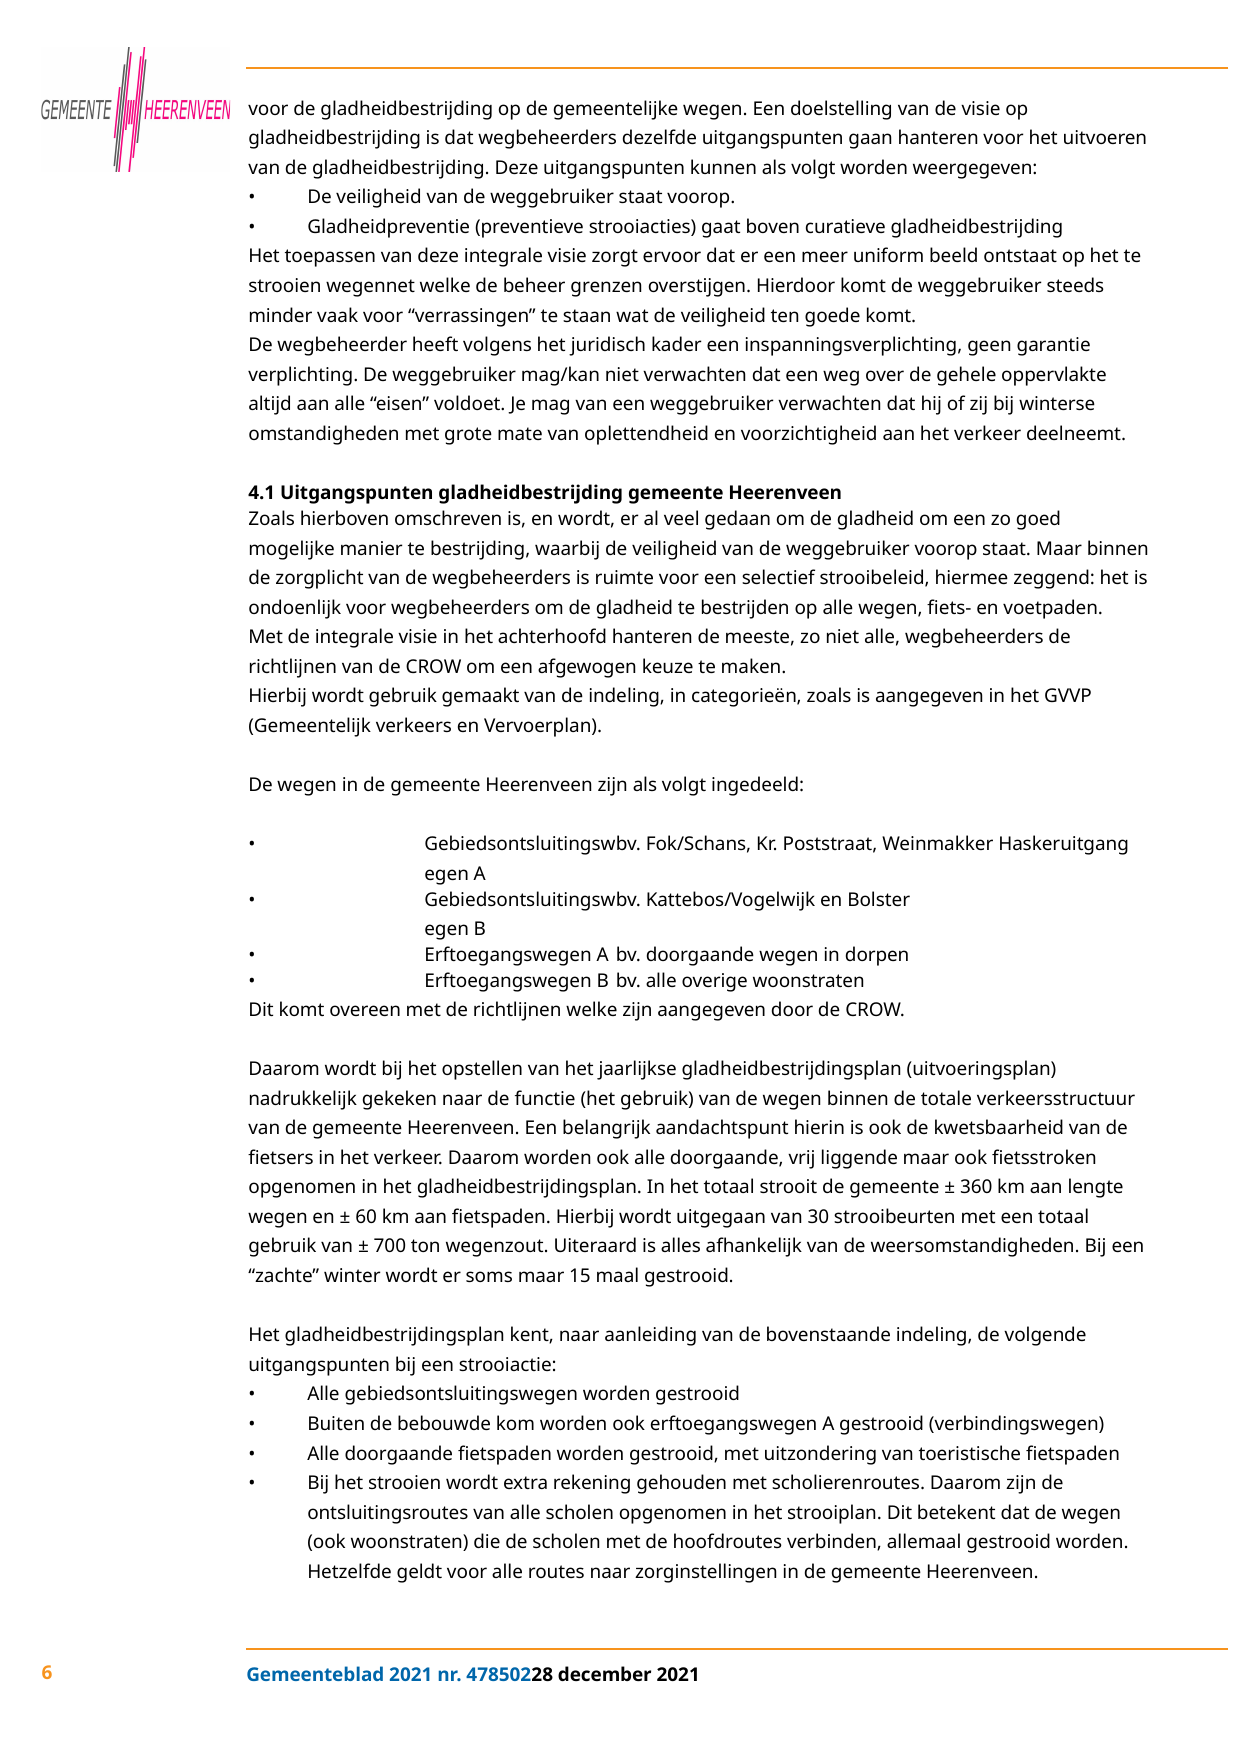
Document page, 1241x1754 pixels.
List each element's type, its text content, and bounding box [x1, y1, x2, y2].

table_header bv. Fok/Schans, Kr. Poststraat, Weinmakker Haskeruitgang [616, 831, 1152, 886]
table_cell Erftoegangswegen A [424, 941, 616, 967]
list Alle doorgaande fietspaden worden gestrooid, met uitzondering van toeristische fietspaden [248, 1440, 1152, 1465]
list Buiten de bebouwde kom worden ook erftoegangswegen A gestrooid (verbindingswegen) [248, 1410, 1152, 1436]
text Daarom wordt bij het opstellen van het jaarlijkse gladheidbestrijdingsplan (uitvoeringsplan) nadrukkelijk gekeken naar de functie (het gebruik) van de wegen binnen de totale verkeersstructuur van de gemeente Heerenveen. Een belangrijk aandachtspunt hierin is ook de kwetsbaarheid van de fietsers in het verkeer. Daarom worden ook alle doorgaande, vrij liggende maar ook fietsstroken opgenomen in het gladheidbestrijdingsplan. In het totaal strooit de gemeente ± 360 km aan lengte wegen en ± 60 km aan fietspaden. Hierbij wordt uitgegaan van 30 strooibeurten met een totaal gebruik van ± 700 ton wegenzout. Uiteraard is alles afhankelijk van de weersomstandigheden. Bij een “zachte” winter wordt er soms maar 15 maal gestrooid. [248, 1055, 1152, 1288]
table_cell bv. Kattebos/Vogelwijk en Bolster [616, 886, 1152, 941]
table_cell • [248, 886, 424, 941]
text De wegbeheerder heeft volgens het juridisch kader een inspanningsverplichting, geen garantie verplichting. De weggebruiker mag/kan niet verwachten dat een weg over de gehele oppervlakte altijd aan alle “eisen” voldoet. Je mag van een weggebruiker verwachten dat hij of zij bij winterse omstandigheden met grote mate van oplettendheid en voorzichtigheid aan het verkeer deelneemt. [248, 331, 1152, 446]
table_header Gebiedsontsluitingswegen A [424, 831, 616, 886]
text De wegen in de gemeente Heerenveen zijn als volgt ingedeeld: [248, 771, 1152, 797]
text voor de gladheidbestrijding op de gemeentelijke wegen. Een doelstelling van de visie op gladheidbestrijding is dat wegbeheerders dezelfde uitgangspunten gaan hanteren voor het uitvoeren van de gladheidbestrijding. Deze uitgangspunten kunnen als volgt worden weergegeven: [248, 95, 1152, 180]
table_cell Gebiedsontsluitingswegen B [424, 886, 616, 941]
list Gladheidpreventie (preventieve strooiacties) gaat boven curatieve gladheidbestrijding [248, 213, 1152, 239]
text 4.1 Uitgangspunten gladheidbestrijding gemeente Heerenveen [248, 479, 1152, 505]
text Het gladheidbestrijdingsplan kent, naar aanleiding van de bovenstaande indeling, de volgende uitgangspunten bij een strooiactie: [248, 1321, 1152, 1377]
text Hierbij wordt gebruik gemaakt van de indeling, in categorieën, zoals is aangegeven in het GVVP (Gemeentelijk verkeers en Vervoerplan). [248, 683, 1152, 738]
table_cell bv. doorgaande wegen in dorpen [616, 941, 1152, 967]
picture [41, 47, 231, 172]
table_cell • [248, 941, 424, 967]
list Bij het strooien wordt extra rekening gehouden met scholierenroutes. Daarom zijn de ontsluitingsroutes van alle scholen opgenomen in het strooiplan. Dit betekent dat de wegen (ook woonstraten) die de scholen met de hoofdroutes verbinden, allemaal gestrooid worden. Hetzelfde geldt voor alle routes naar zorginstellingen in de gemeente Heerenveen. [248, 1469, 1152, 1584]
table_header • [248, 831, 424, 886]
list De veiligheid van de weggebruiker staat voorop. [248, 183, 1152, 209]
text Met de integrale visie in het achterhoofd hanteren de meeste, zo niet alle, wegbeheerders de richtlijnen van de CROW om een afgewogen keuze te maken. [248, 623, 1152, 679]
table_cell • [248, 967, 424, 993]
table_cell bv. alle overige woonstraten [616, 967, 1152, 993]
text Dit komt overeen met de richtlijnen welke zijn aangegeven door de CROW. [248, 996, 1152, 1022]
table_cell Erftoegangswegen B [424, 967, 616, 993]
list Alle gebiedsontsluitingswegen worden gestrooid [248, 1381, 1152, 1406]
text Het toepassen van deze integrale visie zorgt ervoor dat er een meer uniform beeld ontstaat op het te strooien wegennet welke de beheer grenzen overstijgen. Hierdoor komt de weggebruiker steeds minder vaak voor “verrassingen” te staan wat de veiligheid ten goede komt. [248, 243, 1152, 328]
text Zoals hierboven omschreven is, en wordt, er al veel gedaan om de gladheid om een zo goed mogelijke manier te bestrijding, waarbij de veiligheid van de weggebruiker voorop staat. Maar binnen de zorgplicht van de wegbeheerders is ruimte voor een selectief strooibeleid, hiermee zeggend: het is ondoenlijk voor wegbeheerders om de gladheid te bestrijden op alle wegen, fiets- en voetpaden. [248, 505, 1152, 619]
